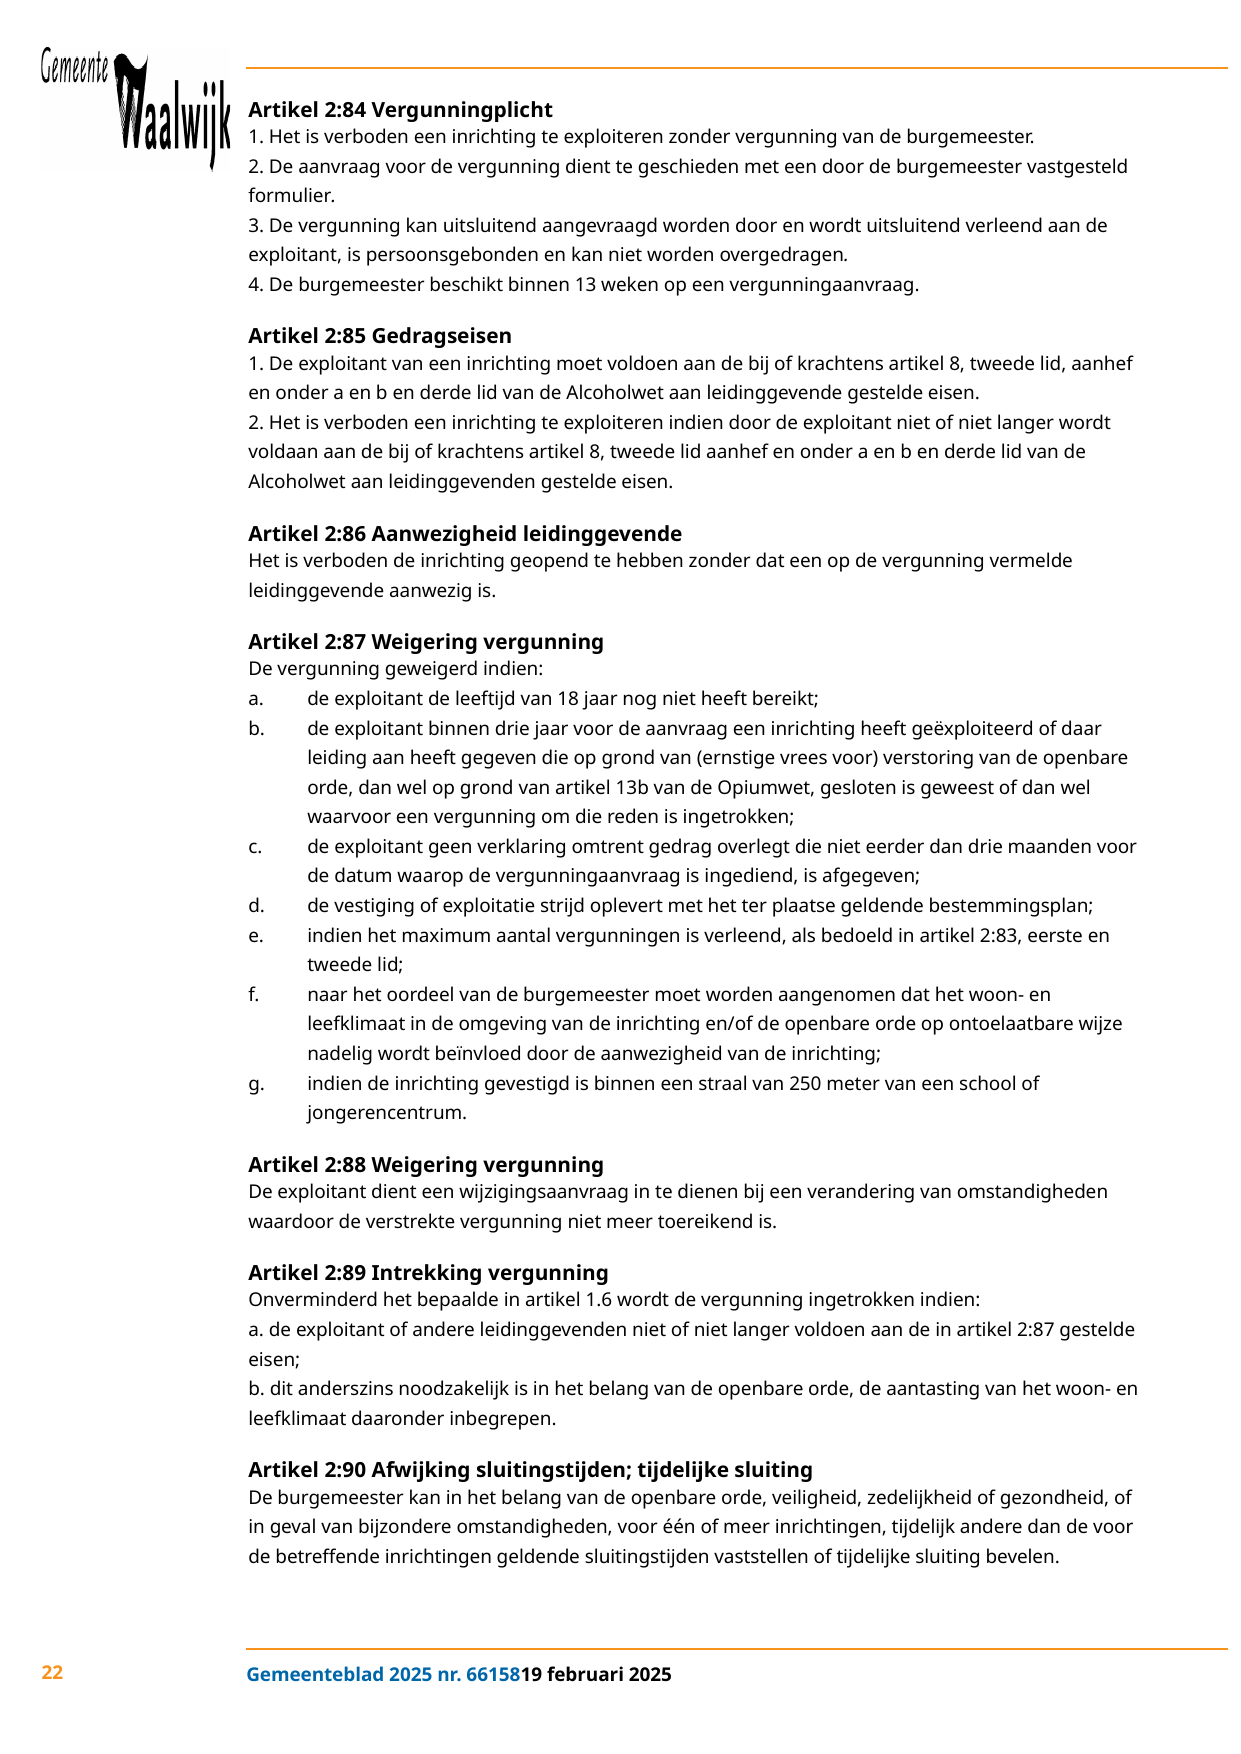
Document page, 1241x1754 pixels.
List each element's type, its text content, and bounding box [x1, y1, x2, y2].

text 2. De aanvraag voor de vergunning dient te geschieden met een door de burgemeester vastgesteld formulier. [248, 153, 1152, 208]
text 2. Het is verboden een inrichting te exploiteren indien door de exploitant niet of niet langer wordt voldaan aan de bij of krachtens artikel 8, tweede lid aanhef en onder a en b en derde lid van de Alcoholwet aan leidinggevenden gestelde eisen. [248, 409, 1152, 494]
text Artikel 2:90 Afwijking sluitingstijden; tijdelijke sluiting [248, 1455, 1152, 1484]
text Artikel 2:89 Intrekking vergunning [248, 1258, 1152, 1287]
text 4. De burgemeester beschikt binnen 13 weken op een vergunningaanvraag. [248, 271, 1152, 297]
text Het is verboden de inrichting geopend te hebben zonder dat een op de vergunning vermelde leidinggevende aanwezig is. [248, 547, 1152, 602]
text De burgemeester kan in het belang van de openbare orde, veiligheid, zedelijkheid of gezondheid, of in geval van bijzondere omstandigheden, voor één of meer inrichtingen, tijdelijk andere dan de voor de betreffende inrichtingen geldende sluitingstijden vaststellen of tijdelijke sluiting bevelen. [248, 1484, 1152, 1569]
text Artikel 2:88 Weigering vergunning [248, 1150, 1152, 1178]
text Artikel 2:84 Vergunningplicht [248, 95, 1152, 123]
text 1. Het is verboden een inrichting te exploiteren zonder vergunning van de burgemeester. [248, 123, 1152, 149]
list naar het oordeel van de burgemeester moet worden aangenomen dat het woon- en leefklimaat in de omgeving van de inrichting en/of de openbare orde op ontoelaatbare wijze nadelig wordt beïnvloed door de aanwezigheid van de inrichting; [248, 981, 1152, 1066]
text Artikel 2:86 Aanwezigheid leidinggevende [248, 519, 1152, 547]
text Artikel 2:87 Weigering vergunning [248, 627, 1152, 656]
text 1. De exploitant van een inrichting moet voldoen aan de bij of krachtens artikel 8, tweede lid, aanhef en onder a en b en derde lid van de Alcoholwet aan leidinggevende gestelde eisen. [248, 350, 1152, 405]
list indien het maximum aantal vergunningen is verleend, als bedoeld in artikel 2:83, eerste en tweede lid; [248, 922, 1152, 977]
text De vergunning geweigerd indien: [248, 656, 1152, 681]
text b. dit anderszins noodzakelijk is in het belang van de openbare orde, de aantasting van het woon- en leefklimaat daaronder inbegrepen. [248, 1375, 1152, 1431]
text Onverminderd het bepaalde in artikel 1.6 wordt de vergunning ingetrokken indien: [248, 1287, 1152, 1312]
list de exploitant de leeftijd van 18 jaar nog niet heeft bereikt; [248, 685, 1152, 711]
list de vestiging of exploitatie strijd oplevert met het ter plaatse geldende bestemmingsplan; [248, 892, 1152, 918]
text De exploitant dient een wijzigingsaanvraag in te dienen bij een verandering van omstandigheden waardoor de verstrekte vergunning niet meer toereikend is. [248, 1178, 1152, 1233]
list de exploitant binnen drie jaar voor de aanvraag een inrichting heeft geëxploiteerd of daar leiding aan heeft gegeven die op grond van (ernstige vrees voor) verstoring van de openbare orde, dan wel op grond van artikel 13b van de Opiumwet, gesloten is geweest of dan wel waarvoor een vergunning om die reden is ingetrokken; [248, 715, 1152, 829]
list indien de inrichting gevestigd is binnen een straal van 250 meter van een school of jongerencentrum. [248, 1070, 1152, 1125]
picture [41, 47, 231, 172]
text a. de exploitant of andere leidinggevenden niet of niet langer voldoen aan de in artikel 2:87 gestelde eisen; [248, 1316, 1152, 1372]
text 3. De vergunning kan uitsluitend aangevraagd worden door en wordt uitsluitend verleend aan de exploitant, is persoonsgebonden en kan niet worden overgedragen. [248, 212, 1152, 267]
list de exploitant geen verklaring omtrent gedrag overlegt die niet eerder dan drie maanden voor de datum waarop de vergunningaanvraag is ingediend, is afgegeven; [248, 833, 1152, 888]
text Artikel 2:85 Gedragseisen [248, 322, 1152, 350]
